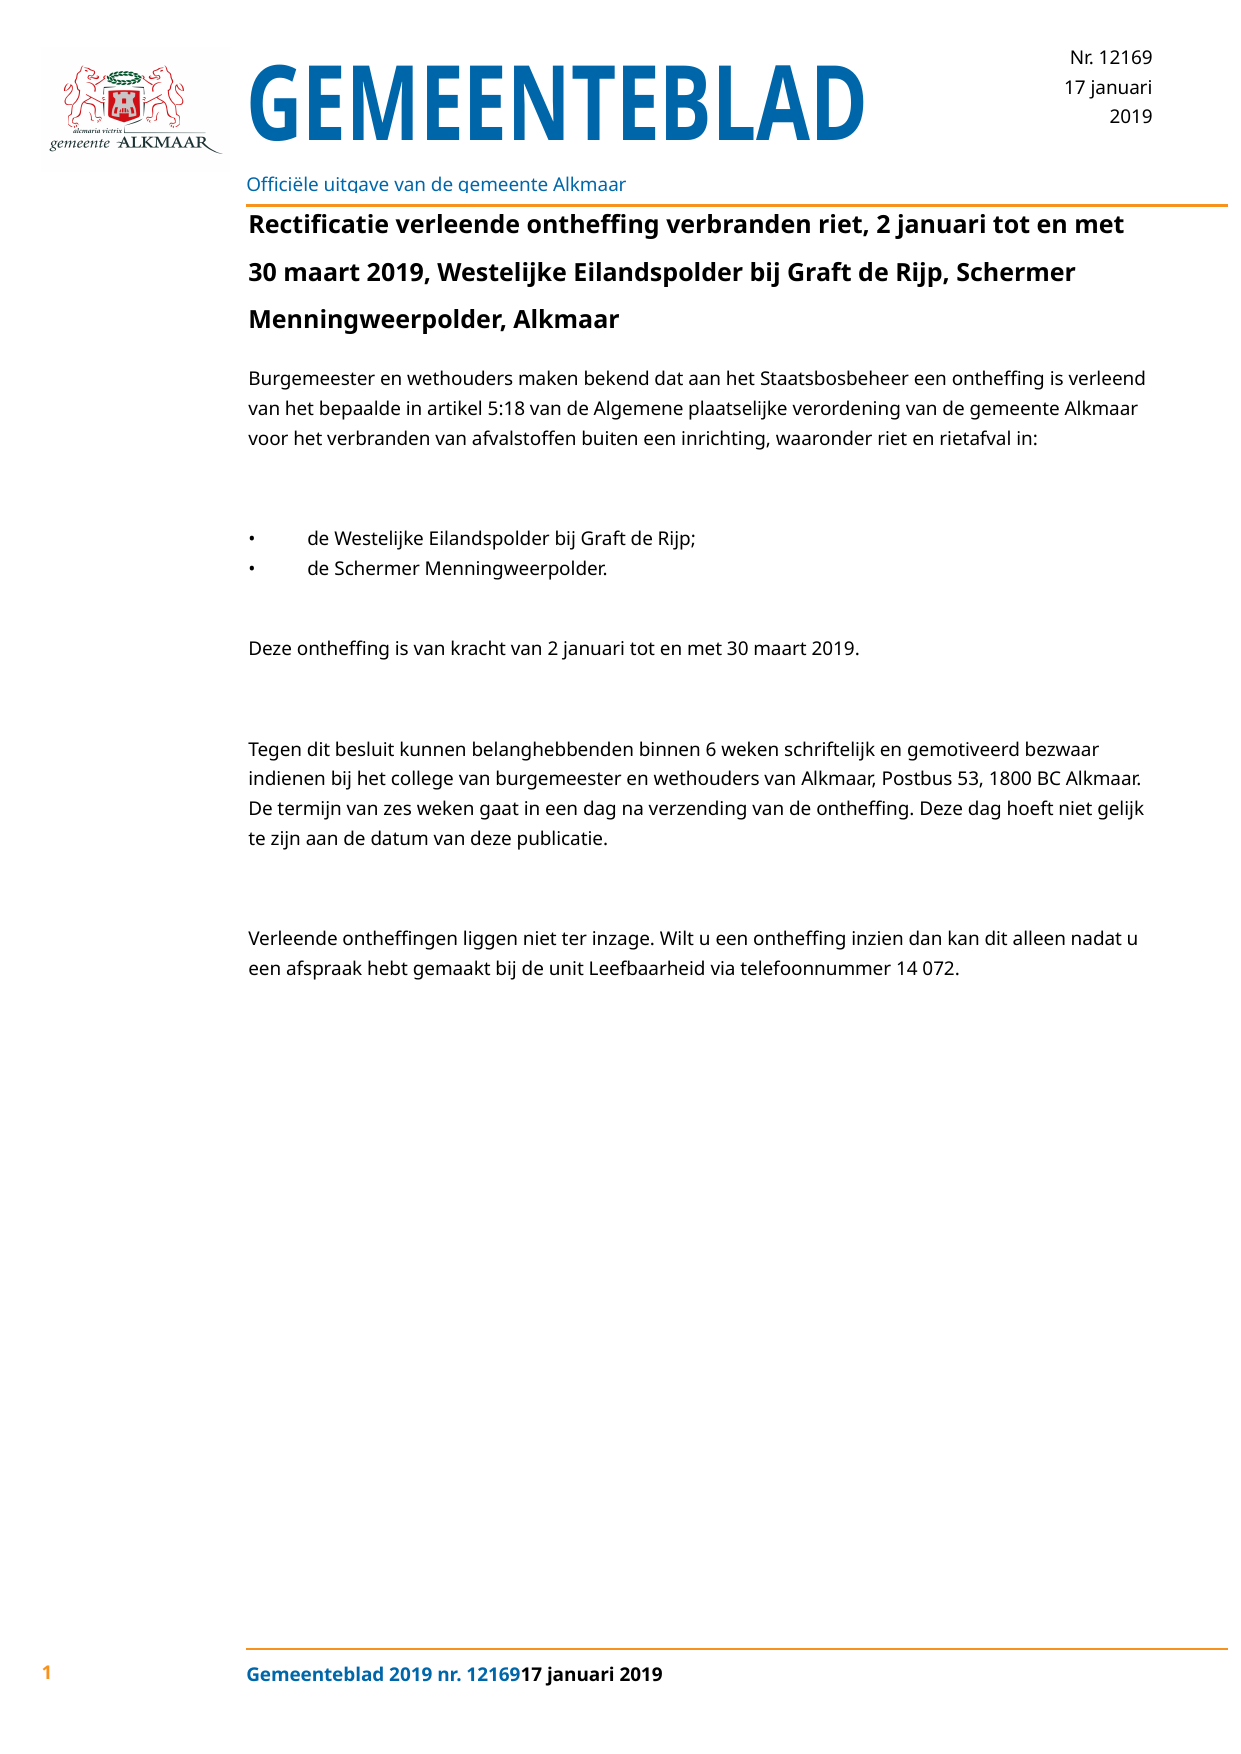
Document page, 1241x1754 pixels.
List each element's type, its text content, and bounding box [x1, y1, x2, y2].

list de Westelijke Eilandspolder bij Graft de Rijp; [248, 526, 1152, 551]
list de Schermer Menningweerpolder. [248, 555, 1152, 581]
text Burgemeester en wethouders maken bekend dat aan het Staatsbosbeheer een ontheffing is verleend van het bepaalde in artikel 5:18 van de Algemene plaatselijke verordening van de gemeente Alkmaar voor het verbranden van afvalstoffen buiten een inrichting, waaronder riet en rietafval in: [248, 366, 1152, 450]
text Rectificatie verleende ontheffing verbranden riet, 2 januari tot en met 30 maart 2019, Westelijke Eilandspolder bij Graft de Rijp, Schermer Menningweerpolder, Alkmaar [248, 207, 1152, 336]
text Deze ontheffing is van kracht van 2 januari tot en met 30 maart 2019. [248, 635, 1152, 661]
text Verleende ontheffingen liggen niet ter inzage. Wilt u een ontheffing inzien dan kan dit alleen nadat u een afspraak hebt gemaakt bij de unit Leefbaarheid via telefoonnummer 14 072. [248, 926, 1152, 981]
text Tegen dit besluit kunnen belanghebbenden binnen 6 weken schriftelijk en gemotiveerd bezwaar indienen bij het college van burgemeester en wethouders van Alkmaar, Postbus 53, 1800 BC Alkmaar. De termijn van zes weken gaat in een dag na verzending van de ontheffing. Deze dag hoeft niet gelijk te zijn aan de datum van deze publicatie. [248, 736, 1152, 850]
picture [41, 47, 231, 172]
